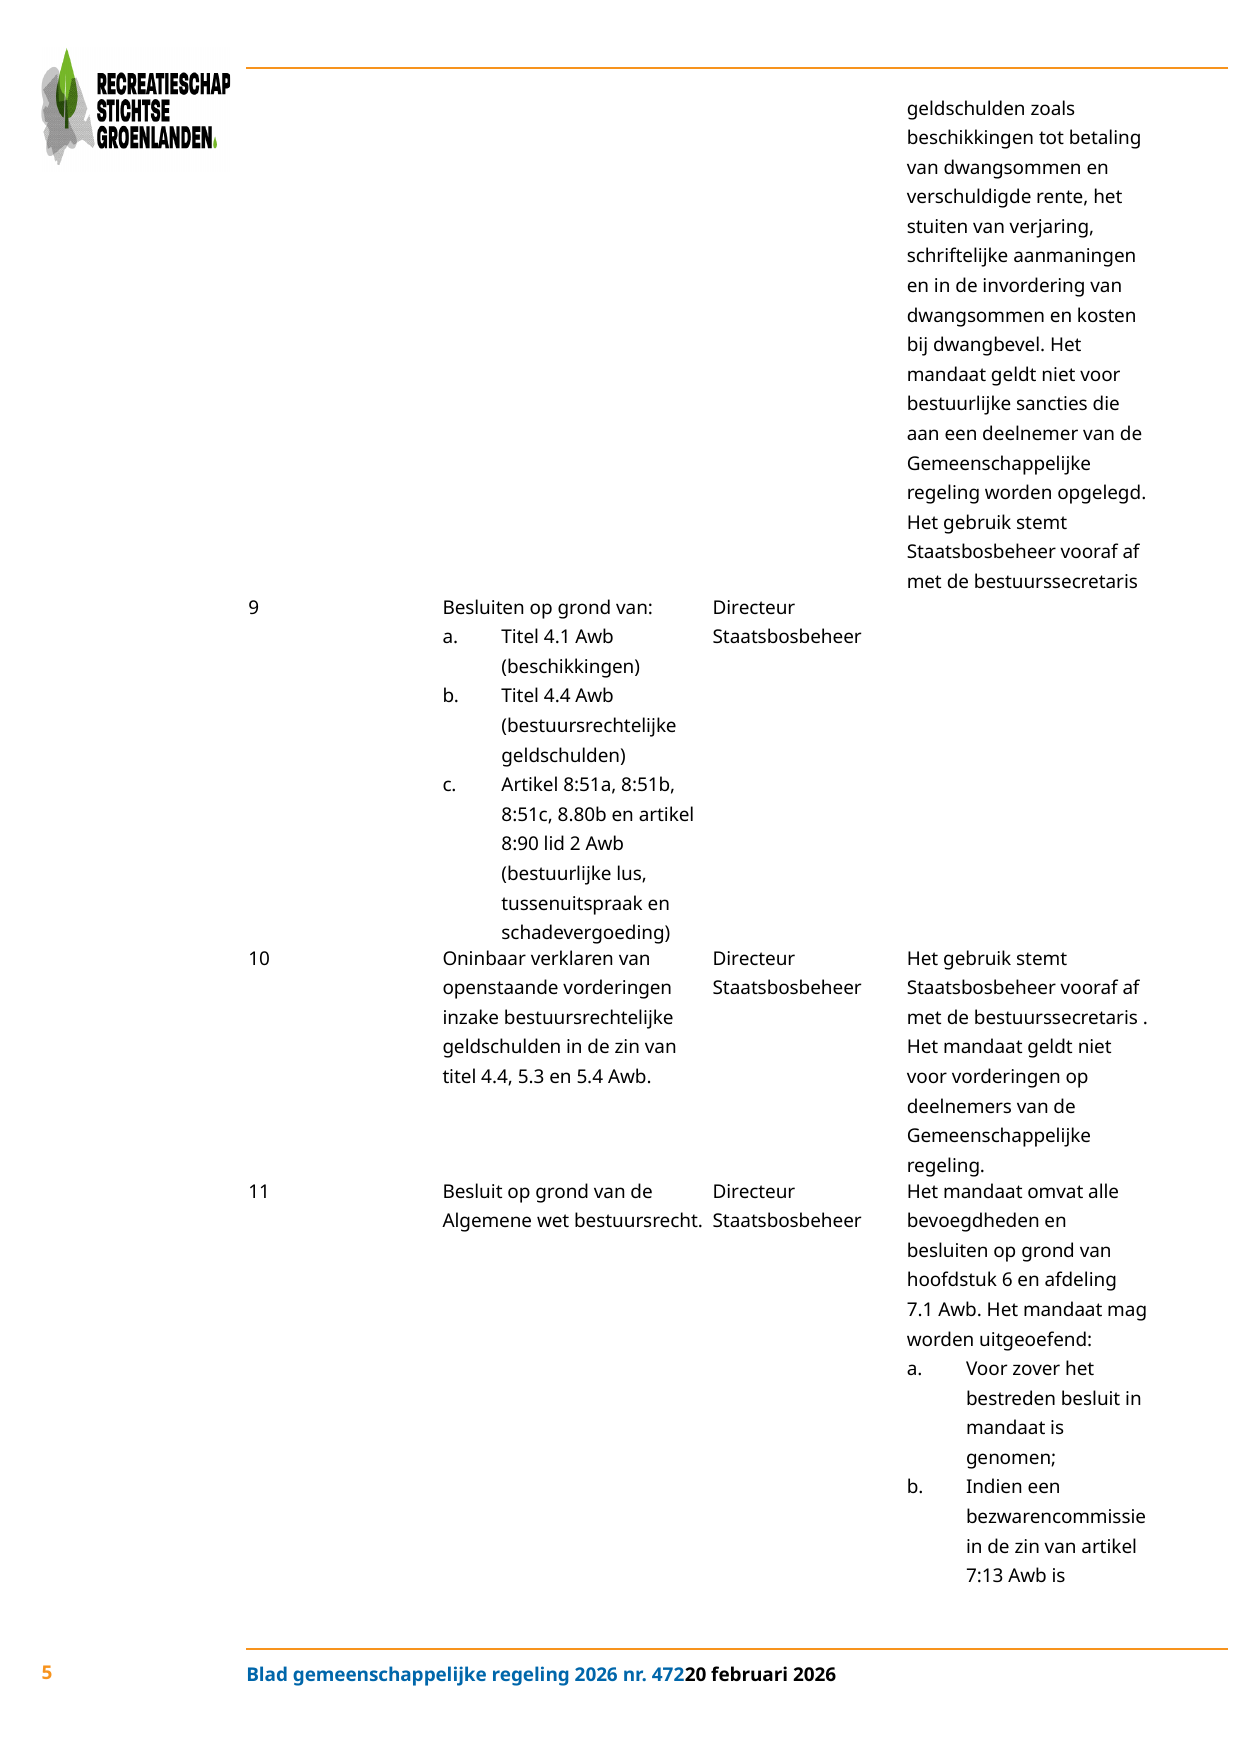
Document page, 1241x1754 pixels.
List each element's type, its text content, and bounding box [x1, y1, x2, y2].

table_cell Directeur Staatsbosbeheer [713, 1178, 907, 1588]
table_cell Oninbaar verklaren van openstaande vorderingen inzake bestuursrechtelijke geldschulden in de zin van titel 4.4, 5.3 en 5.4 Awb. [442, 945, 712, 1178]
table_cell 9 [248, 594, 442, 945]
table_cell Directeur Staatsbosbeheer [713, 594, 907, 945]
table_cell [713, 95, 907, 594]
table_cell geldschulden zoals beschikkingen tot betaling van dwangsommen en verschuldigde rente, het stuiten van verjaring, schriftelijke aanmaningen en in de invordering van dwangsommen en kosten bij dwangbevel. Het mandaat geldt niet voor bestuurlijke sancties die aan een deelnemer van de Gemeenschappelijke regeling worden opgelegd. Het gebruik stemt Staatsbosbeheer vooraf af met de bestuurssecretaris [907, 95, 1152, 594]
table_cell 10 [248, 945, 442, 1178]
table_cell 11 [248, 1178, 442, 1588]
table_cell [442, 95, 712, 594]
table_cell Besluit op grond van de Algemene wet bestuursrecht. [442, 1178, 712, 1588]
table_cell Directeur Staatsbosbeheer [713, 945, 907, 1178]
table_cell Het mandaat omvat alle bevoegdheden en besluiten op grond van hoofdstuk 6 en afdeling 7.1 Awb. Het mandaat mag worden uitgeoefend: Voor zover het bestreden besluit in mandaat is genomen; Indien een bezwarencommissie in de zin van artikel 7:13 Awb is [907, 1178, 1152, 1588]
picture [41, 47, 231, 172]
table_cell Besluiten op grond van: Titel 4.1 Awb (beschikkingen) Titel 4.4 Awb (bestuursrechtelijke geldschulden) Artikel 8:51a, 8:51b, 8:51c, 8.80b en artikel 8:90 lid 2 Awb (bestuurlijke lus, tussenuitspraak en schadevergoeding) [442, 594, 712, 945]
table_cell [907, 594, 1152, 945]
table_cell [248, 95, 442, 594]
table_cell Het gebruik stemt Staatsbosbeheer vooraf af met de bestuurssecretaris . Het mandaat geldt niet voor vorderingen op deelnemers van de Gemeenschappelijke regeling. [907, 945, 1152, 1178]
